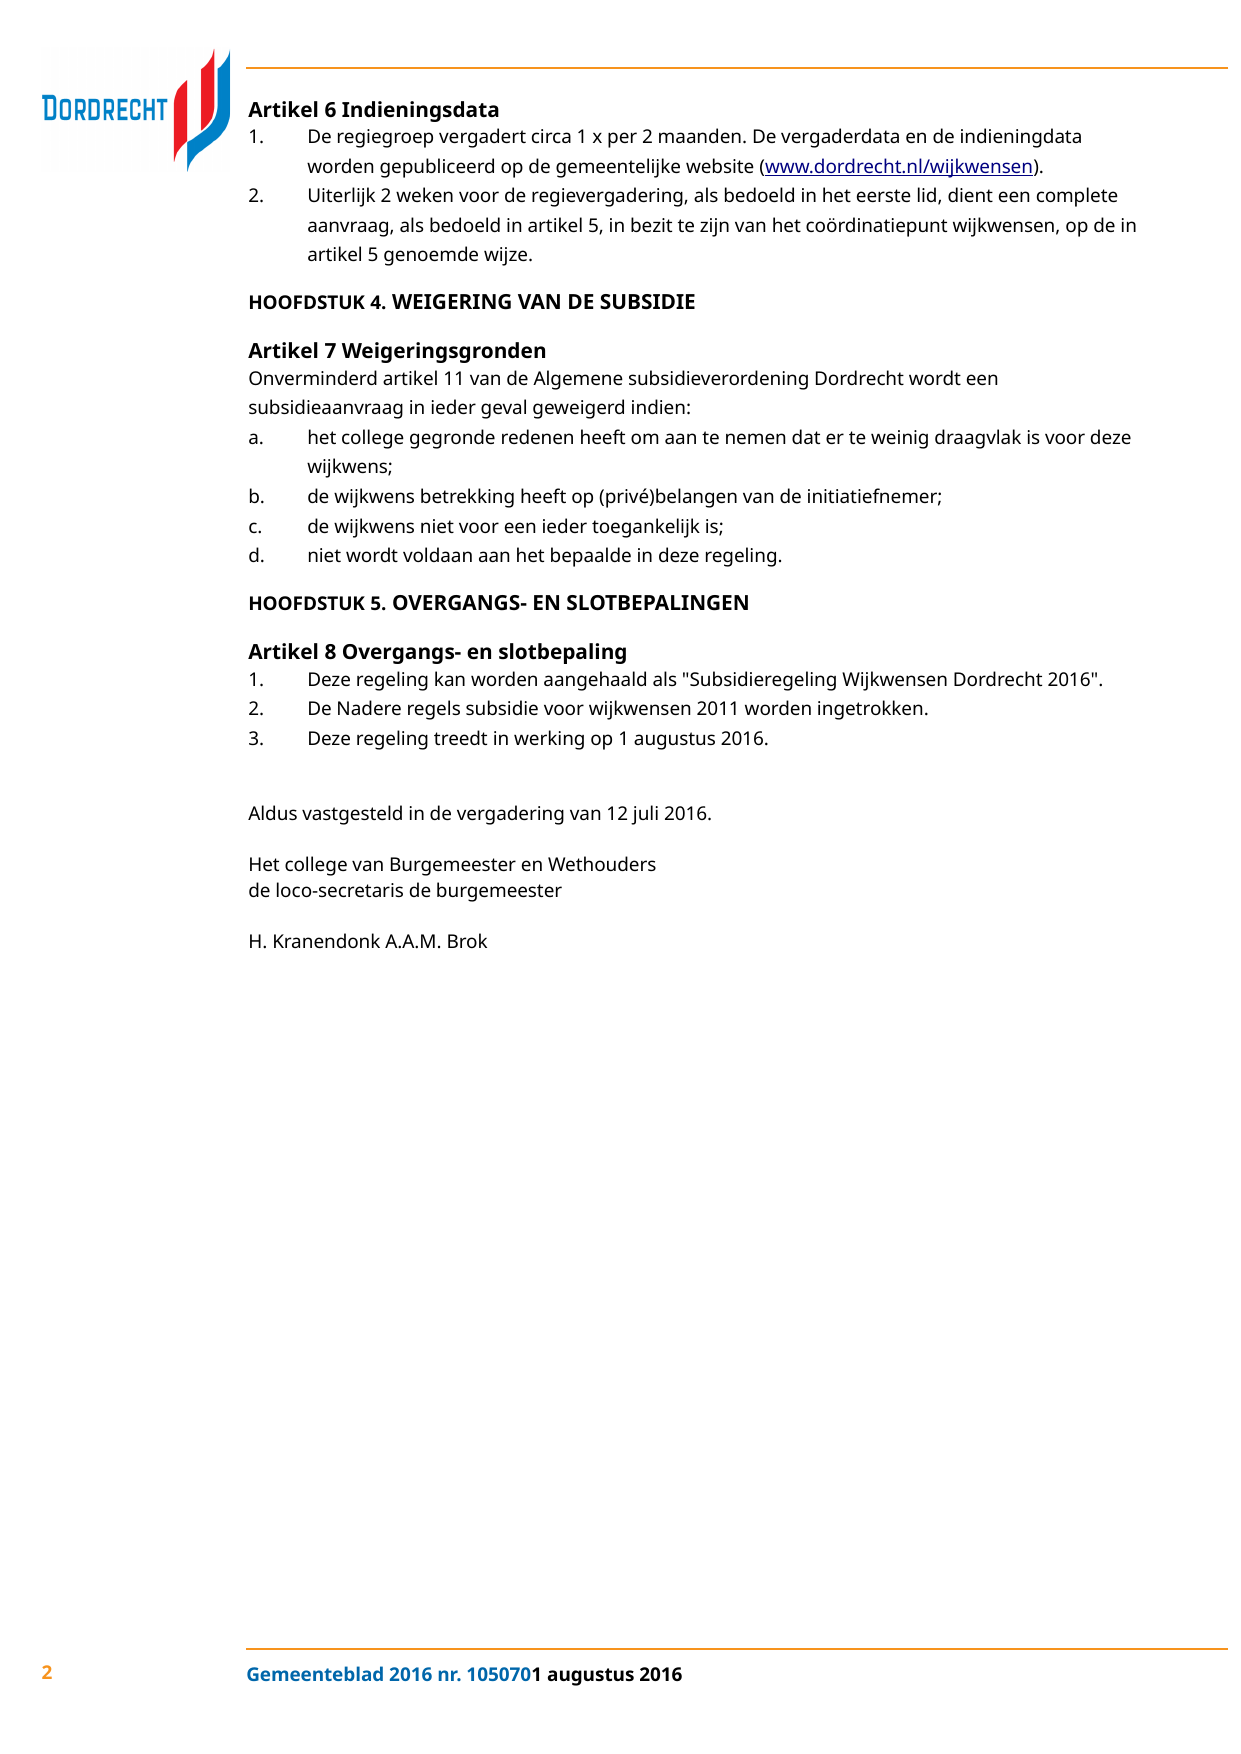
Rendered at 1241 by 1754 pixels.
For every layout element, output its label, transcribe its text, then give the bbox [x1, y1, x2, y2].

list de wijkwens betrekking heeft op (privé)belangen van de initiatiefnemer; [248, 483, 1152, 509]
list De Nadere regels subsidie voor wijkwensen 2011 worden ingetrokken. [248, 695, 1152, 721]
text HOOFDSTUK 5. OVERGANGS- EN SLOTBEPALINGEN [248, 588, 1152, 616]
text HOOFDSTUK 4. WEIGERING VAN DE SUBSIDIE [248, 287, 1152, 316]
text Artikel 7 Weigeringsgronden [248, 336, 1152, 365]
text Artikel 8 Overgangs- en slotbepaling [248, 637, 1152, 666]
text de loco-secretaris de burgemeester [248, 877, 1152, 903]
text Het college van Burgemeester en Wethouders [248, 852, 1152, 877]
list Deze regeling treedt in werking op 1 augustus 2016. [248, 725, 1152, 751]
list Deze regeling kan worden aangehaald als "Subsidieregeling Wijkwensen Dordrecht 2016". [248, 666, 1152, 691]
text Aldus vastgesteld in de vergadering van 12 juli 2016. [248, 800, 1152, 826]
list niet wordt voldaan aan het bepaalde in deze regeling. [248, 542, 1152, 568]
list Uiterlijk 2 weken voor de regievergadering, als bedoeld in het eerste lid, dient een complete aanvraag, als bedoeld in artikel 5, in bezit te zijn van het coördinatiepunt wijkwensen, op de in artikel 5 genoemde wijze. [248, 182, 1152, 267]
list het college gegronde redenen heeft om aan te nemen dat er te weinig draagvlak is voor deze wijkwens; [248, 424, 1152, 479]
text Onverminderd artikel 11 van de Algemene subsidieverordening Dordrecht wordt een subsidieaanvraag in ieder geval geweigerd indien: [248, 365, 1152, 420]
list de wijkwens niet voor een ieder toegankelijk is; [248, 513, 1152, 538]
text H. Kranendonk A.A.M. Brok [248, 929, 1152, 954]
picture [41, 47, 231, 172]
list De regiegroep vergadert circa 1 x per 2 maanden. De vergaderdata en de indieningdata worden gepubliceerd op de gemeentelijke website (www.dordrecht.nl/wijkwensen). [248, 123, 1152, 178]
text Artikel 6 Indieningsdata [248, 95, 1152, 123]
